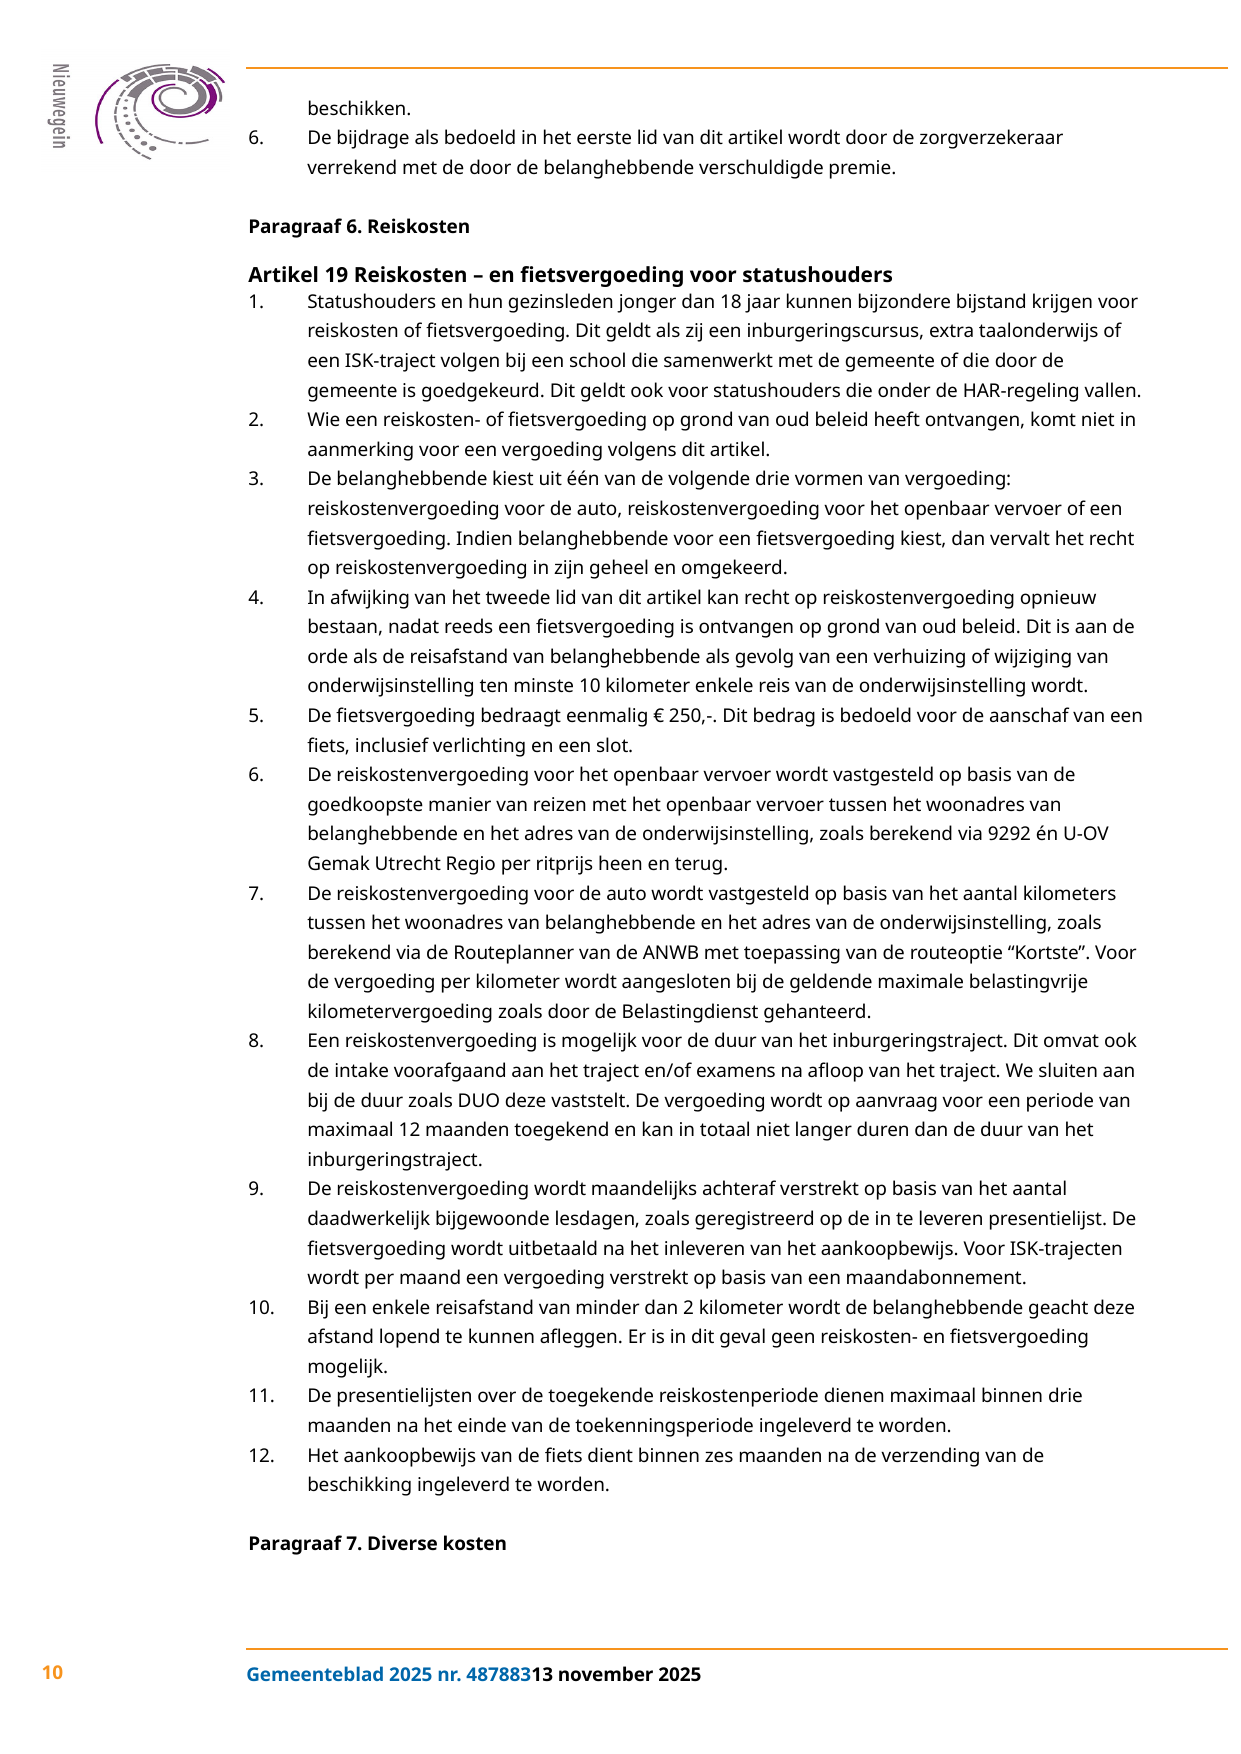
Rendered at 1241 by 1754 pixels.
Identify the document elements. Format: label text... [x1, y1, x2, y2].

list beschikken. [248, 95, 1152, 121]
list De belanghebbende kiest uit één van de volgende drie vormen van vergoeding: reiskostenvergoeding voor de auto, reiskostenvergoeding voor het openbaar vervoer of een fietsvergoeding. Indien belanghebbende voor een fietsvergoeding kiest, dan vervalt het recht op reiskostenvergoeding in zijn geheel en omgekeerd. [248, 466, 1152, 580]
text Paragraaf 6. Reiskosten [248, 213, 1152, 239]
text Artikel 19 Reiskosten – en fietsvergoeding voor statushouders [248, 260, 1152, 288]
list De presentielijsten over de toegekende reiskostenperiode dienen maximaal binnen drie maanden na het einde van de toekenningsperiode ingeleverd te worden. [248, 1383, 1152, 1438]
list De reiskostenvergoeding voor de auto wordt vastgesteld op basis van het aantal kilometers tussen het woonadres van belanghebbende en het adres van de onderwijsinstelling, zoals berekend via de Routeplanner van de ANWB met toepassing van de routeoptie “Kortste”. Voor de vergoeding per kilometer wordt aangesloten bij de geldende maximale belastingvrije kilometervergoeding zoals door de Belastingdienst gehanteerd. [248, 880, 1152, 1024]
list Bij een enkele reisafstand van minder dan 2 kilometer wordt de belanghebbende geacht deze afstand lopend te kunnen afleggen. Er is in dit geval geen reiskosten- en fietsvergoeding mogelijk. [248, 1294, 1152, 1379]
list Het aankoopbewijs van de fiets dient binnen zes maanden na de verzending van de beschikking ingeleverd te worden. [248, 1442, 1152, 1497]
list De bijdrage als bedoeld in het eerste lid van dit artikel wordt door de zorgverzekeraar verrekend met de door de belanghebbende verschuldigde premie. [248, 124, 1152, 180]
list De fietsvergoeding bedraagt eenmalig € 250,-. Dit bedrag is bedoeld voor de aanschaf van een fiets, inclusief verlichting en een slot. [248, 702, 1152, 758]
list Statushouders en hun gezinsleden jonger dan 18 jaar kunnen bijzondere bijstand krijgen voor reiskosten of fietsvergoeding. Dit geldt als zij een inburgeringscursus, extra taalonderwijs of een ISK-traject volgen bij een school die samenwerkt met de gemeente of die door de gemeente is goedgekeurd. Dit geldt ook voor statushouders die onder de HAR-regeling vallen. [248, 288, 1152, 403]
list Een reiskostenvergoeding is mogelijk voor de duur van het inburgeringstraject. Dit omvat ook de intake voorafgaand aan het traject en/of examens na afloop van het traject. We sluiten aan bij de duur zoals DUO deze vaststelt. De vergoeding wordt op aanvraag voor een periode van maximaal 12 maanden toegekend en kan in totaal niet langer duren dan de duur van het inburgeringstraject. [248, 1028, 1152, 1172]
picture [41, 47, 231, 172]
text Paragraaf 7. Diverse kosten [248, 1531, 1152, 1556]
list De reiskostenvergoeding voor het openbaar vervoer wordt vastgesteld op basis van de goedkoopste manier van reizen met het openbaar vervoer tussen het woonadres van belanghebbende en het adres van de onderwijsinstelling, zoals berekend via 9292 én U-OV Gemak Utrecht Regio per ritprijs heen en terug. [248, 761, 1152, 876]
list De reiskostenvergoeding wordt maandelijks achteraf verstrekt op basis van het aantal daadwerkelijk bijgewoonde lesdagen, zoals geregistreerd op de in te leveren presentielijst. De fietsvergoeding wordt uitbetaald na het inleveren van het aankoopbewijs. Voor ISK-trajecten wordt per maand een vergoeding verstrekt op basis van een maandabonnement. [248, 1176, 1152, 1290]
list Wie een reiskosten- of fietsvergoeding op grond van oud beleid heeft ontvangen, komt niet in aanmerking voor een vergoeding volgens dit artikel. [248, 406, 1152, 462]
list In afwijking van het tweede lid van dit artikel kan recht op reiskostenvergoeding opnieuw bestaan, nadat reeds een fietsvergoeding is ontvangen op grond van oud beleid. Dit is aan de orde als de reisafstand van belanghebbende als gevolg van een verhuizing of wijziging van onderwijsinstelling ten minste 10 kilometer enkele reis van de onderwijsinstelling wordt. [248, 584, 1152, 698]
